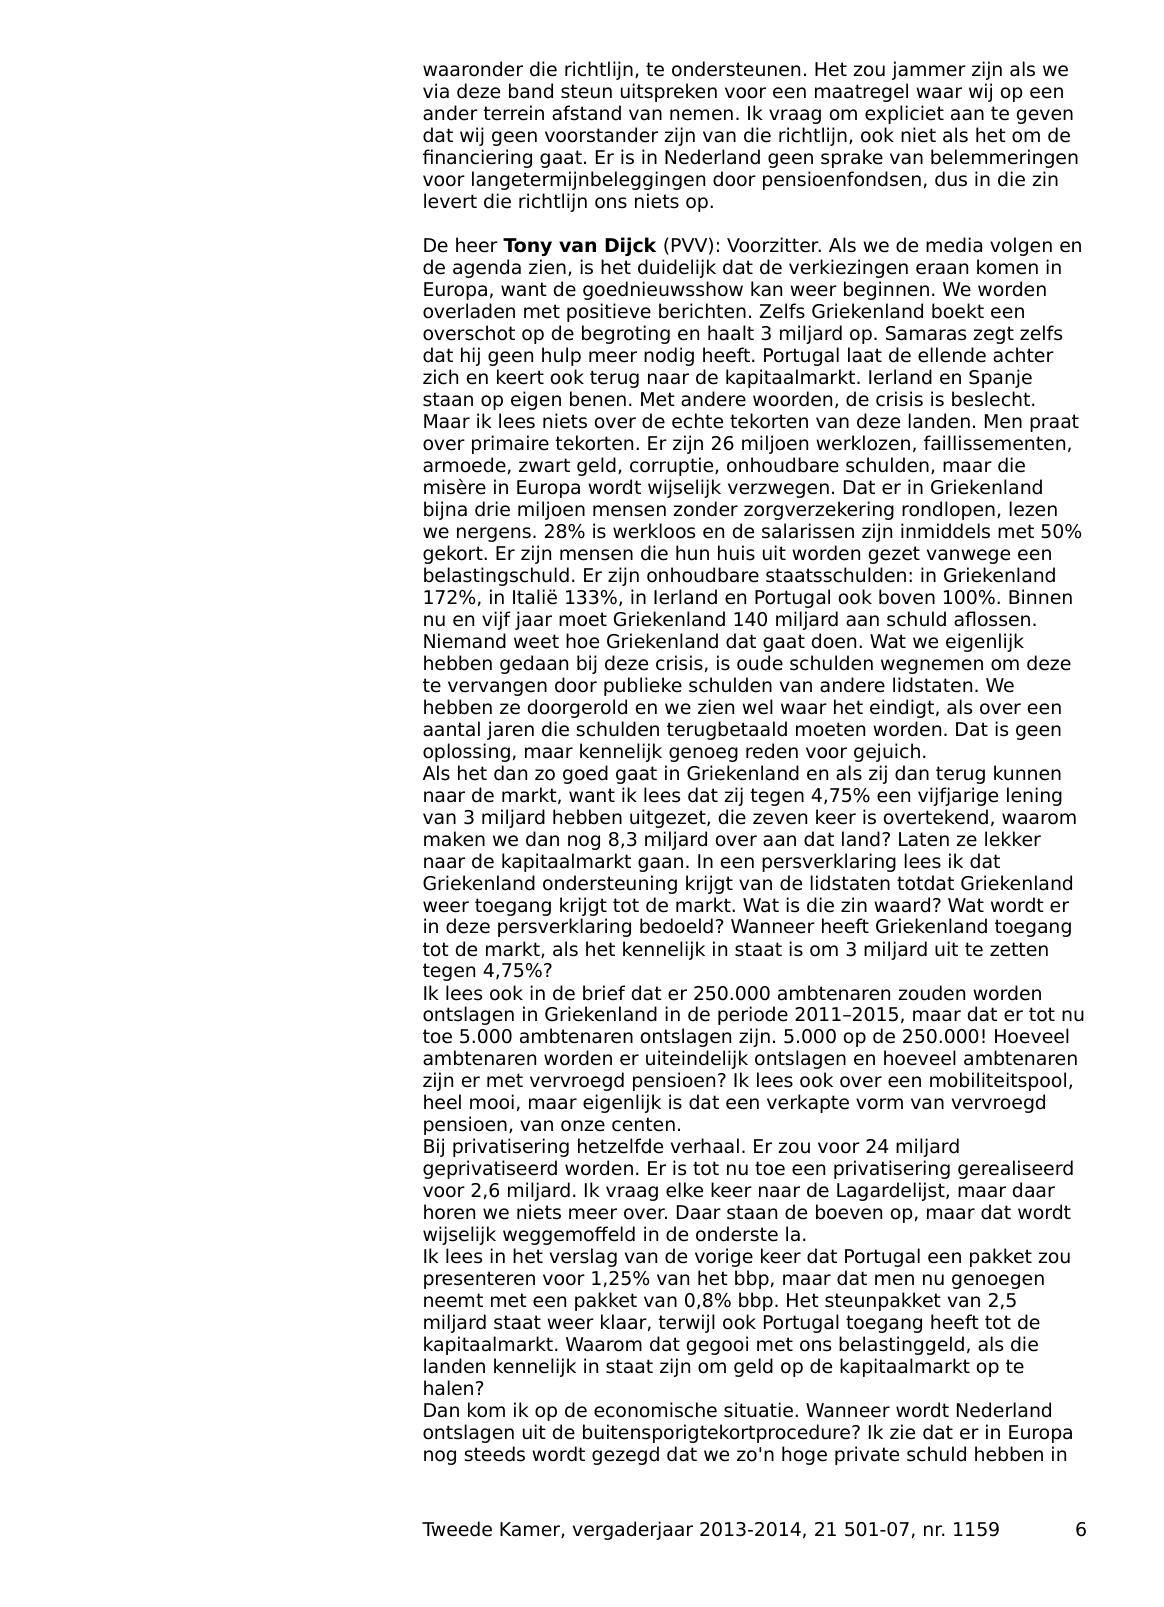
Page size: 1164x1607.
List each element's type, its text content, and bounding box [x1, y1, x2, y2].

text Bij privatisering hetzelfde verhaal. Er zou voor 24 miljard geprivatiseerd worden. Er is tot nu toe een privatisering gerealiseerd voor 2,6 miljard. Ik vraag elke keer naar de Lagardelijst, maar daar horen we niets meer over. Daar staan de boeven op, maar dat wordt wijselijk weggemoffeld in de onderste la. [422, 1136, 1087, 1246]
text Maar ik lees niets over de echte tekorten van deze landen. Men praat over primaire tekorten. Er zijn 26 miljoen werklozen, faillissementen, armoede, zwart geld, corruptie, onhoudbare schulden, maar die misère in Europa wordt wijselijk verzwegen. Dat er in Griekenland bijna drie miljoen mensen zonder zorgverzekering rondlopen, lezen we nergens. 28% is werkloos en de salarissen zijn inmiddels met 50% gekort. Er zijn mensen die hun huis uit worden gezet vanwege een belastingschuld. Er zijn onhoudbare staatsschulden: in Griekenland 172%, in Italië 133%, in Ierland en Portugal ook boven 100%. Binnen nu en vijf jaar moet Griekenland 140 miljard aan schuld aflossen. Niemand weet hoe Griekenland dat gaat doen. Wat we eigenlijk hebben gedaan bij deze crisis, is oude schulden wegnemen om deze te vervangen door publieke schulden van andere lidstaten. We hebben ze doorgerold en we zien wel waar het eindigt, als over een aantal jaren die schulden terugbetaald moeten worden. Dat is geen oplossing, maar kennelijk genoeg reden voor gejuich. [422, 411, 1087, 763]
text De heer Tony van Dijck (PVV): Voorzitter. Als we de media volgen en de agenda zien, is het duidelijk dat de verkiezingen eraan komen in Europa, want de goednieuwsshow kan weer beginnen. We worden overladen met positieve berichten. Zelfs Griekenland boekt een overschot op de begroting en haalt 3 miljard op. Samaras zegt zelfs dat hij geen hulp meer nodig heeft. Portugal laat de ellende achter zich en keert ook terug naar de kapitaalmarkt. Ierland en Spanje staan op eigen benen. Met andere woorden, de crisis is beslecht. [422, 235, 1087, 411]
text waaronder die richtlijn, te ondersteunen. Het zou jammer zijn als we via deze band steun uitspreken voor een maatregel waar wij op een ander terrein afstand van nemen. Ik vraag om expliciet aan te geven dat wij geen voorstander zijn van die richtlijn, ook niet als het om de financiering gaat. Er is in Nederland geen sprake van belemmeringen voor langetermijnbeleggingen door pensioenfondsen, dus in die zin levert die richtlijn ons niets op. [422, 59, 1087, 213]
text Ik lees ook in de brief dat er 250.000 ambtenaren zouden worden ontslagen in Griekenland in de periode 2011–2015, maar dat er tot nu toe 5.000 ambtenaren ontslagen zijn. 5.000 op de 250.000! Hoeveel ambtenaren worden er uiteindelijk ontslagen en hoeveel ambtenaren zijn er met vervroegd pensioen? Ik lees ook over een mobiliteitspool, heel mooi, maar eigenlijk is dat een verkapte vorm van vervroegd pensioen, van onze centen. [422, 982, 1087, 1136]
text Dan kom ik op de economische situatie. Wanneer wordt Nederland ontslagen uit de buitensporigtekortprocedure? Ik zie dat er in Europa nog steeds wordt gezegd dat we zo'n hoge private schuld hebben in [422, 1400, 1087, 1466]
text Ik lees in het verslag van de vorige keer dat Portugal een pakket zou presenteren voor 1,25% van het bbp, maar dat men nu genoegen neemt met een pakket van 0,8% bbp. Het steunpakket van 2,5 miljard staat weer klaar, terwijl ook Portugal toegang heeft tot de kapitaalmarkt. Waarom dat gegooi met ons belastinggeld, als die landen kennelijk in staat zijn om geld op de kapitaalmarkt op te halen? [422, 1246, 1087, 1400]
text Als het dan zo goed gaat in Griekenland en als zij dan terug kunnen naar de markt, want ik lees dat zij tegen 4,75% een vijfjarige lening van 3 miljard hebben uitgezet, die zeven keer is overtekend, waarom maken we dan nog 8,3 miljard over aan dat land? Laten ze lekker naar de kapitaalmarkt gaan. In een persverklaring lees ik dat Griekenland ondersteuning krijgt van de lidstaten totdat Griekenland weer toegang krijgt tot de markt. Wat is die zin waard? Wat wordt er in deze persverklaring bedoeld? Wanneer heeft Griekenland toegang tot de markt, als het kennelijk in staat is om 3 miljard uit te zetten tegen 4,75%? [422, 763, 1087, 982]
